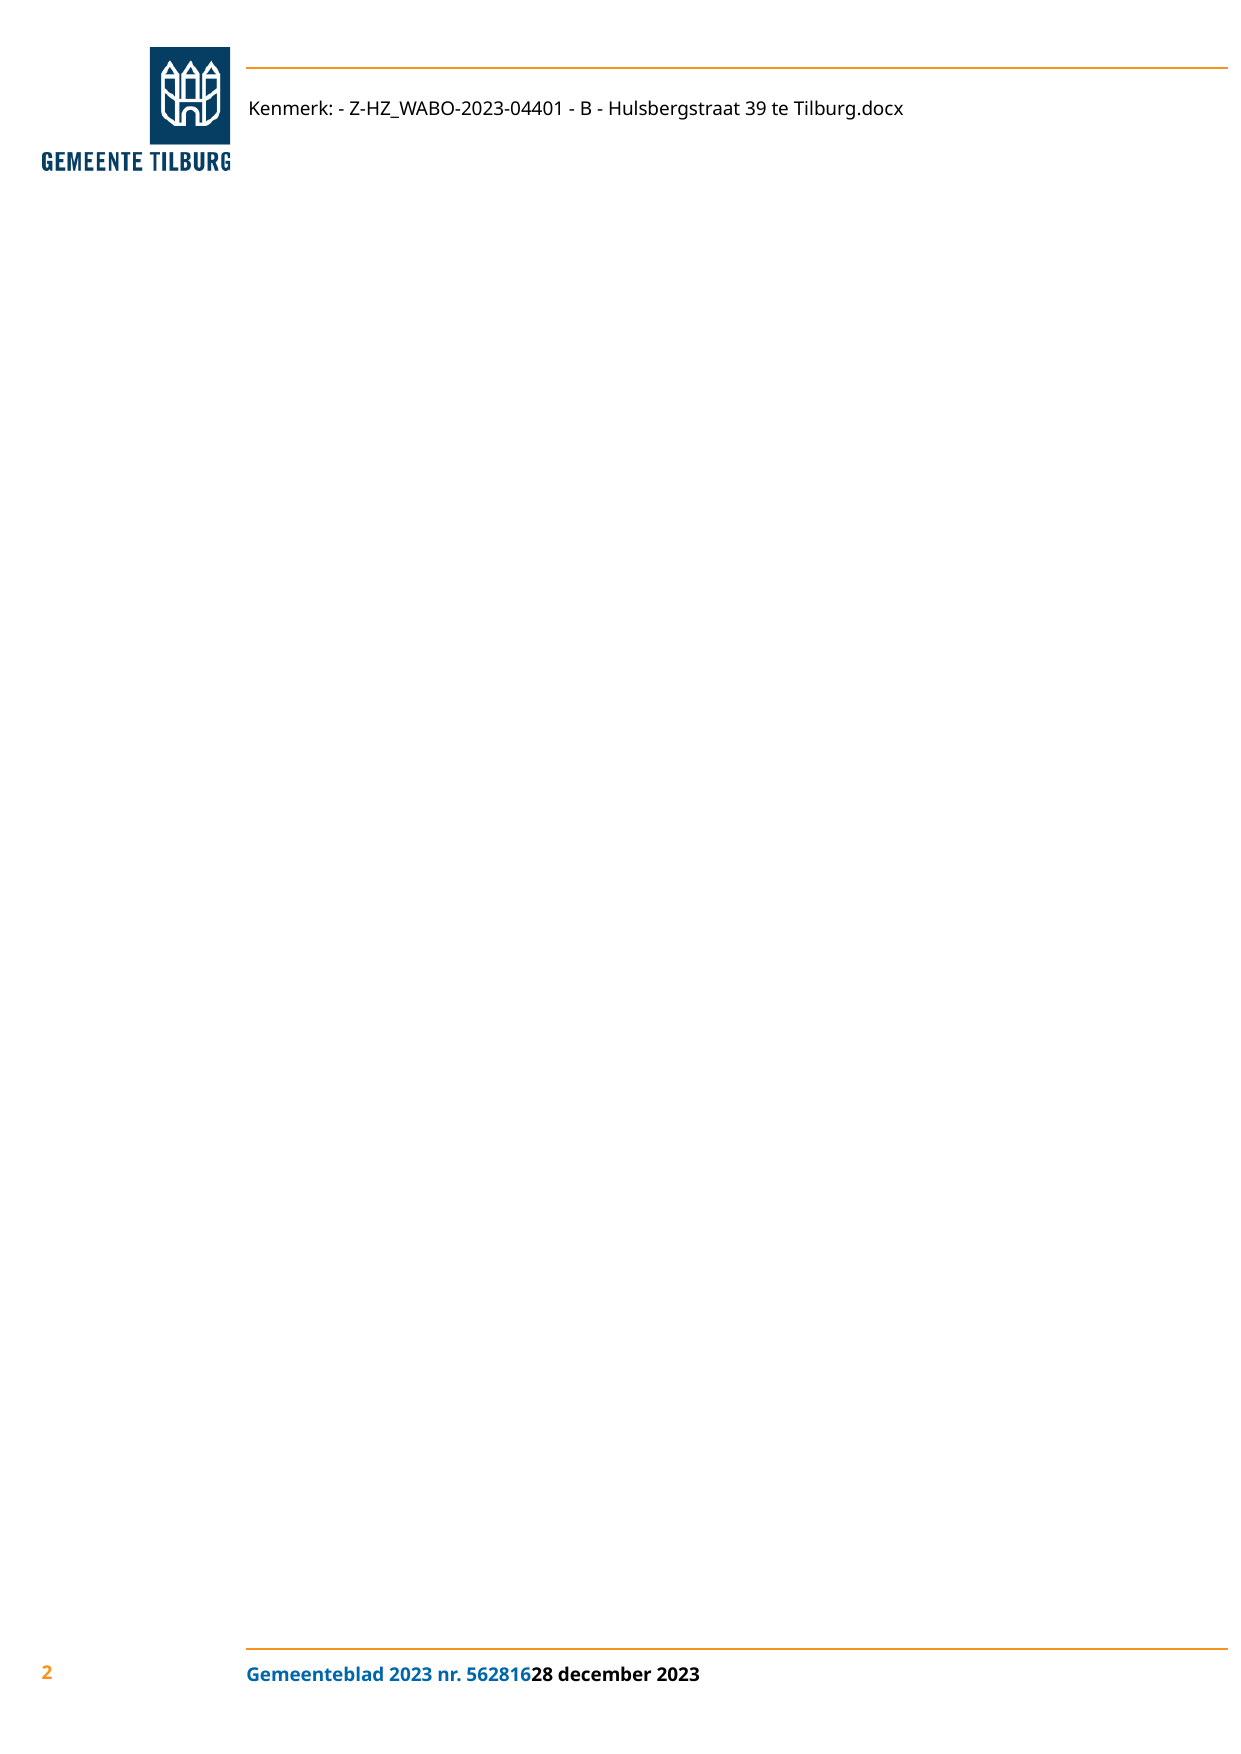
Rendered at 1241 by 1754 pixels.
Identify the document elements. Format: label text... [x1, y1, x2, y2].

picture [41, 47, 231, 172]
text Kenmerk: - Z-HZ_WABO-2023-04401 - B - Hulsbergstraat 39 te Tilburg.docx [248, 95, 1152, 121]
